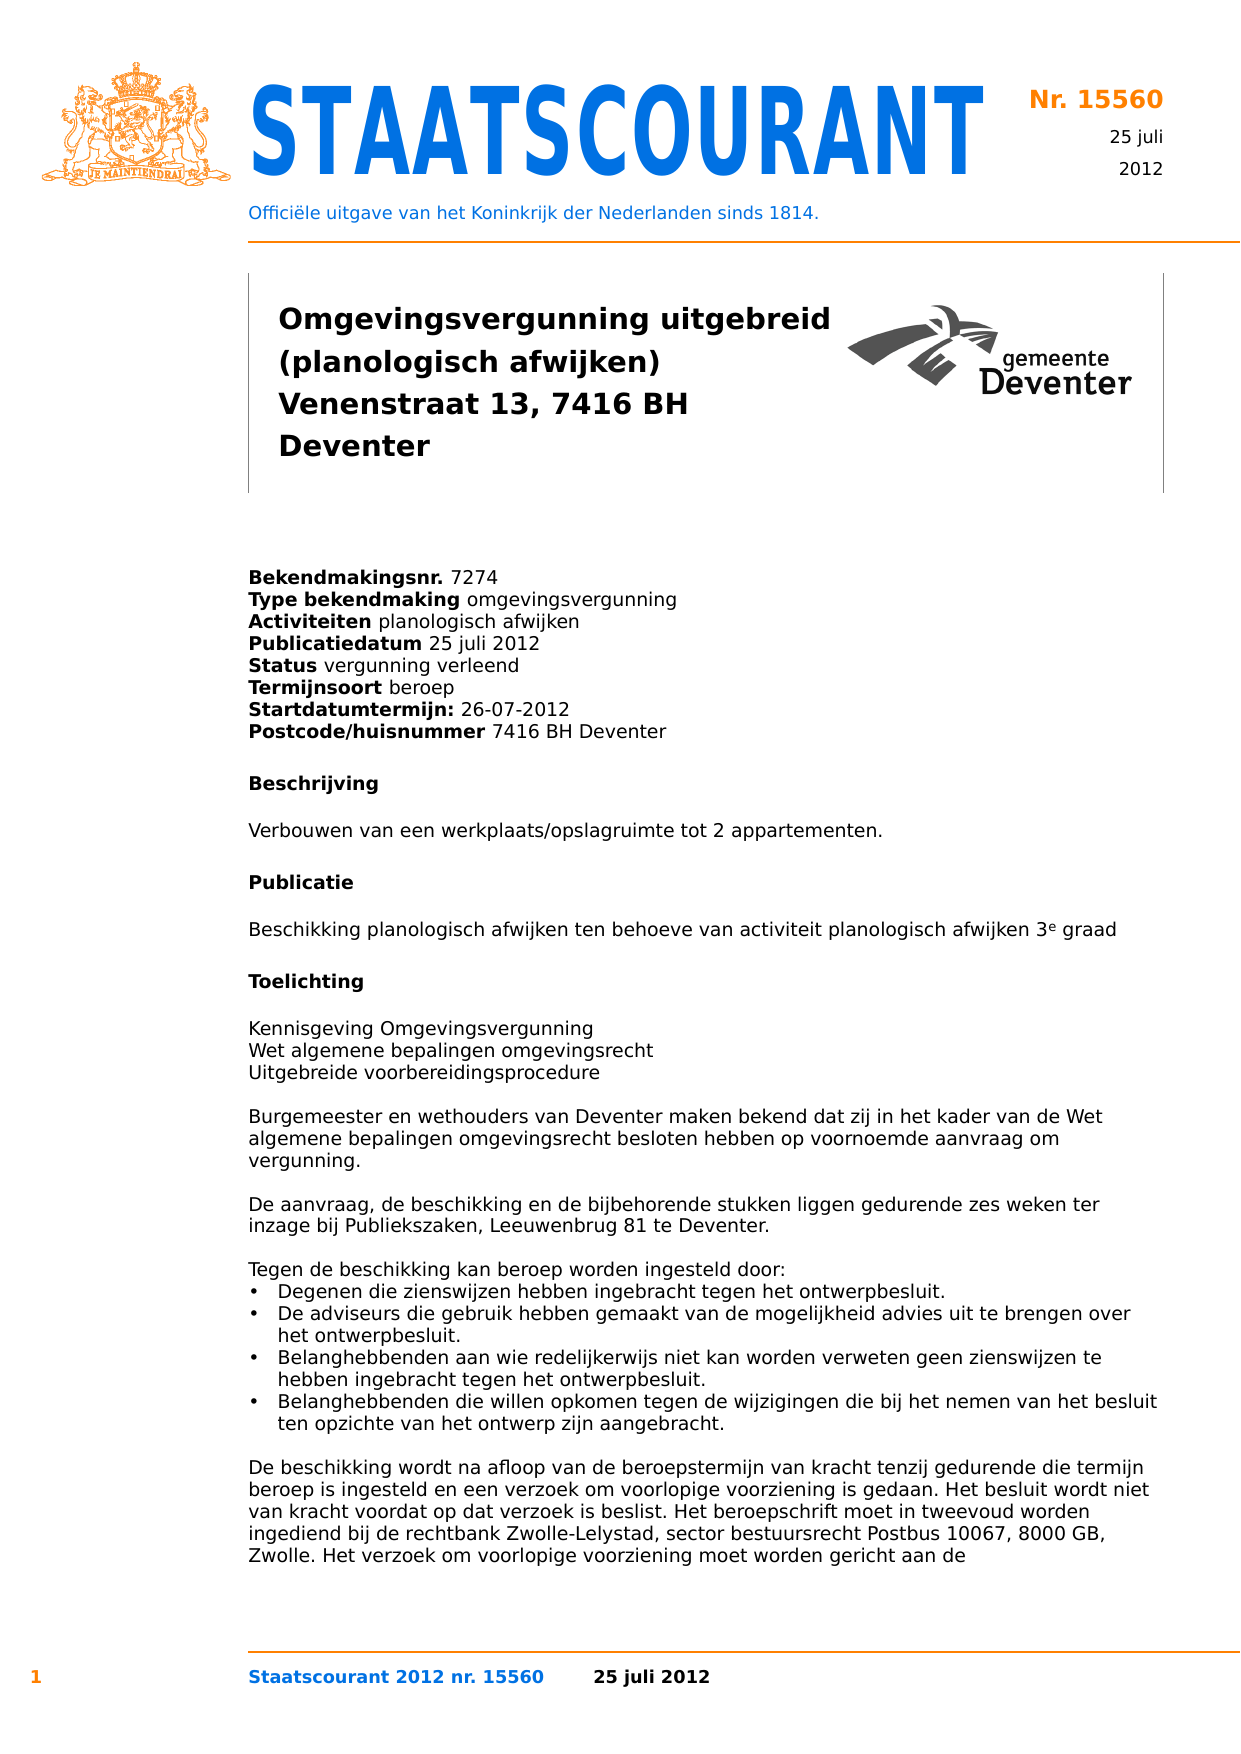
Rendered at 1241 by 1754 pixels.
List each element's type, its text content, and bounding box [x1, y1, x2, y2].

text Postcode/huisnummer 7416 BH Deventer [248, 721, 1163, 743]
table_header Nr. 15560 [998, 62, 1240, 121]
text Status vergunning verleend [248, 655, 1163, 677]
text Publicatiedatum 25 juli 2012 [248, 633, 1163, 655]
picture [844, 302, 1134, 397]
text Type bekendmaking omgevingsvergunning [248, 589, 1163, 611]
subtitle Omgevingsvergunning uitgebreid (planologisch afwijken) Venenstraat 13, 7416 BH Deventer [249, 273, 1163, 493]
text Beschikking planologisch afwijken ten behoeve van activiteit planologisch afwijken 3e graad [248, 919, 1163, 941]
text Startdatumtermijn: 26-07-2012 [248, 699, 1163, 721]
text Bekendmakingsnr. 7274 [248, 567, 1163, 589]
text Kennisgeving Omgevingsvergunning [248, 1018, 1163, 1040]
text Tegen de beschikking kan beroep worden ingesteld door: [248, 1259, 1163, 1281]
text Activiteiten planologisch afwijken [248, 611, 1163, 633]
text • De adviseurs die gebruik hebben gemaakt van de mogelijkheid advies uit te brengen over het ontwerpbesluit. [248, 1303, 1163, 1347]
text De beschikking wordt na afloop van de beroepstermijn van kracht tenzij gedurende die termijn beroep is ingesteld en een verzoek om voorlopige voorziening is gedaan. Het besluit wordt niet van kracht voordat op dat verzoek is beslist. Het beroepschrift moet in tweevoud worden ingediend bij de rechtbank Zwolle-Lelystad, sector bestuursrecht Postbus 10067, 8000 GB, Zwolle. Het verzoek om voorlopige voorziening moet worden gericht aan de [248, 1457, 1163, 1567]
text • Belanghebbenden aan wie redelijkerwijs niet kan worden verweten geen zienswijzen te hebben ingebracht tegen het ontwerpbesluit. [248, 1347, 1163, 1391]
picture [41, 62, 231, 186]
table_cell 2012 [998, 153, 1240, 203]
subtitle Publicatie [248, 872, 1163, 894]
text Verbouwen van een werkplaats/opslagruimte tot 2 appartementen. [248, 820, 1163, 842]
text Termijnsoort beroep [248, 677, 1163, 699]
subtitle Beschrijving [248, 773, 1163, 795]
text Uitgebreide voorbereidingsprocedure [248, 1062, 1163, 1084]
text • Belanghebbenden die willen opkomen tegen de wijzigingen die bij het nemen van het besluit ten opzichte van het ontwerp zijn aangebracht. [248, 1391, 1163, 1435]
text • Degenen die zienswijzen hebben ingebracht tegen het ontwerpbesluit. [248, 1281, 1163, 1303]
table_header STAATSCOURANT [248, 62, 998, 203]
text Burgemeester en wethouders van Deventer maken bekend dat zij in het kader van de Wet algemene bepalingen omgevingsrecht besloten hebben op voornoemde aanvraag om vergunning. [248, 1106, 1163, 1172]
table_header [25, 62, 248, 241]
table_cell 25 juli [998, 121, 1240, 153]
table_cell Officiële uitgave van het Koninkrijk der Nederlanden sinds 1814. [248, 203, 1240, 241]
text De aanvraag, de beschikking en de bijbehorende stukken liggen gedurende zes weken ter inzage bij Publiekszaken, Leeuwenbrug 81 te Deventer. [248, 1193, 1163, 1237]
subtitle Toelichting [248, 971, 1163, 993]
text Wet algemene bepalingen omgevingsrecht [248, 1040, 1163, 1062]
